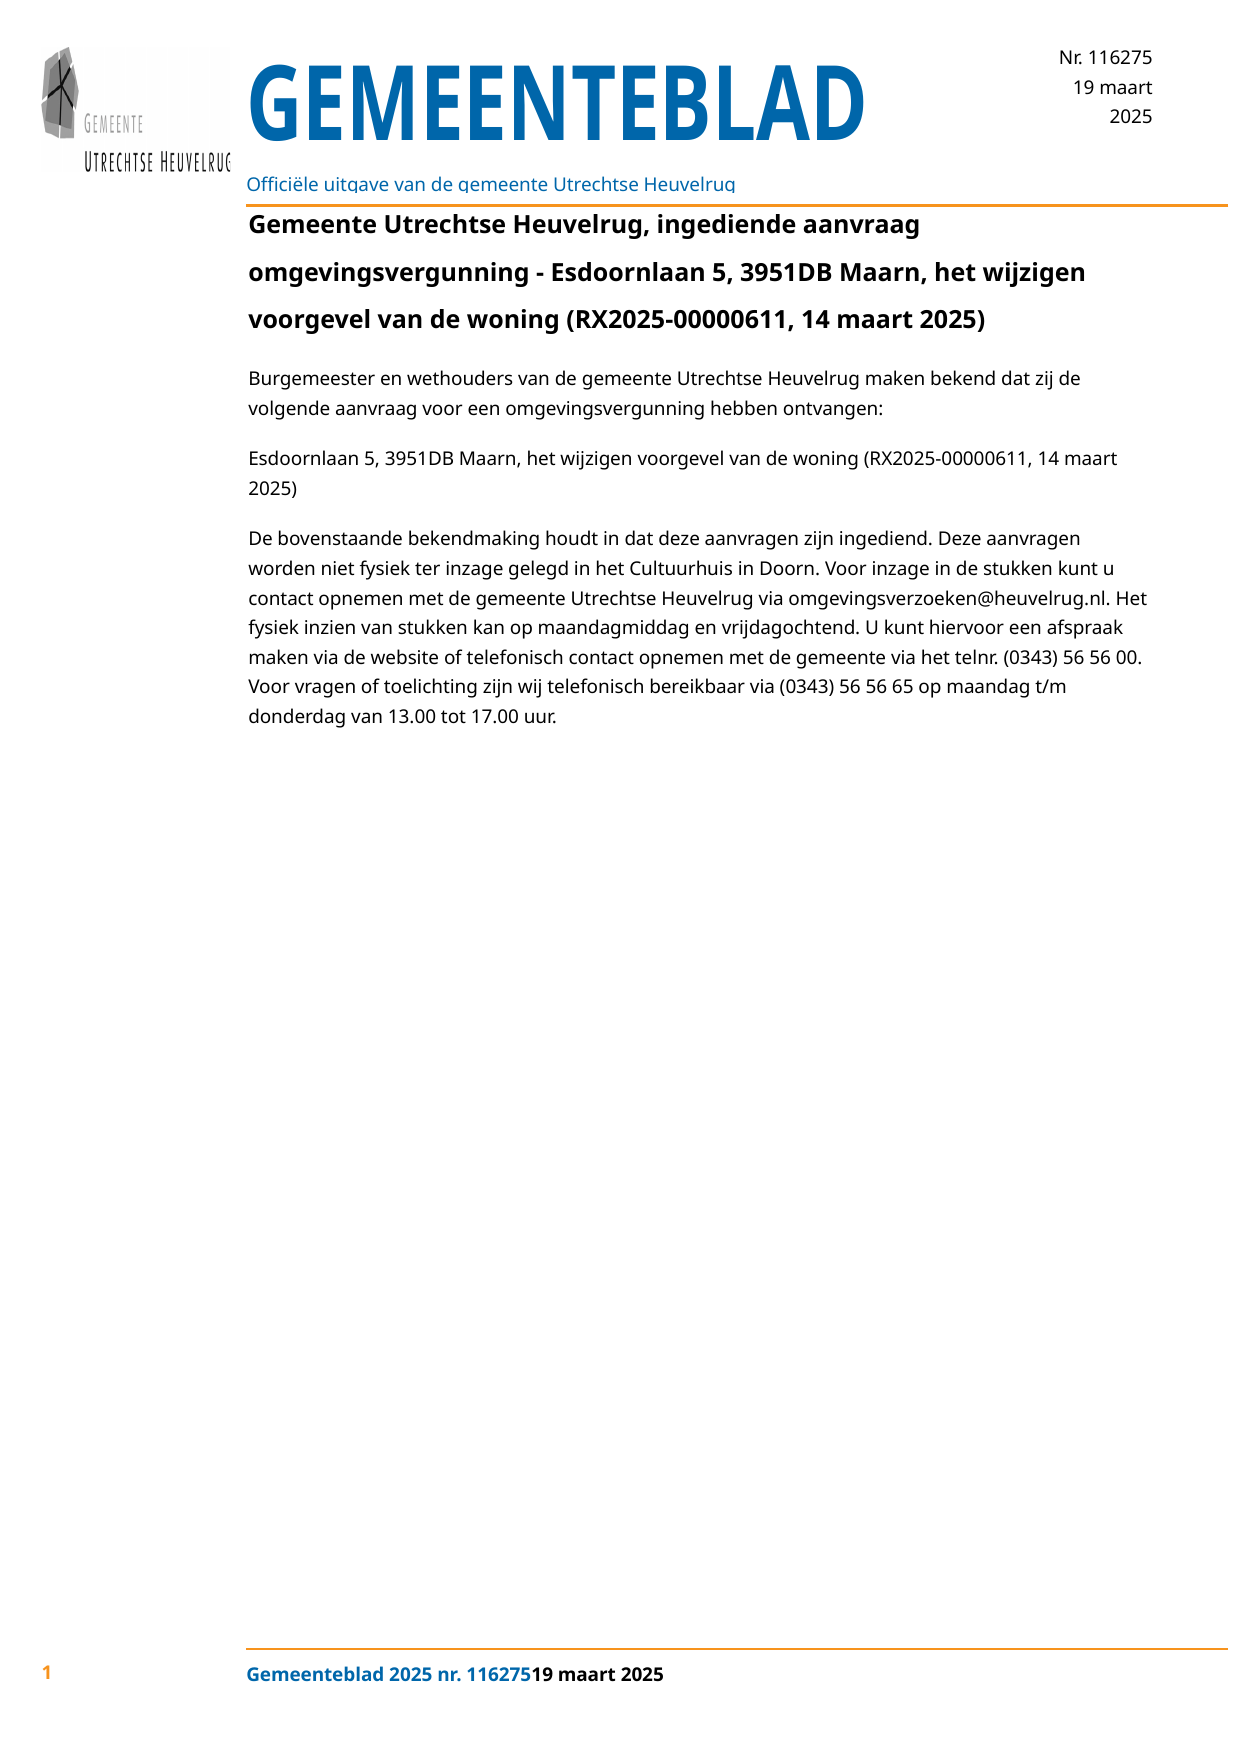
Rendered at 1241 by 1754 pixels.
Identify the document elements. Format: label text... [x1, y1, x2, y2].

text Burgemeester en wethouders van de gemeente Utrechtse Heuvelrug maken bekend dat zij de volgende aanvraag voor een omgevingsvergunning hebben ontvangen: [248, 366, 1152, 421]
text De bovenstaande bekendmaking houdt in dat deze aanvragen zijn ingediend. Deze aanvragen worden niet fysiek ter inzage gelegd in het Cultuurhuis in Doorn. Voor inzage in de stukken kunt u contact opnemen met de gemeente Utrechtse Heuvelrug via omgevingsverzoeken@heuvelrug.nl. Het fysiek inzien van stukken kan op maandagmiddag en vrijdagochtend. U kunt hiervoor een afspraak maken via de website of telefonisch contact opnemen met de gemeente via het telnr. (0343) 56 56 00. Voor vragen of toelichting zijn wij telefonisch bereikbaar via (0343) 56 56 65 op maandag t/m donderdag van 13.00 tot 17.00 uur. [248, 526, 1152, 729]
text Gemeente Utrechtse Heuvelrug, ingediende aanvraag omgevingsvergunning - Esdoornlaan 5, 3951DB Maarn, het wijzigen voorgevel van de woning (RX2025-00000611, 14 maart 2025) [248, 207, 1152, 336]
picture [41, 47, 231, 172]
text Esdoornlaan 5, 3951DB Maarn, het wijzigen voorgevel van de woning (RX2025-00000611, 14 maart 2025) [248, 446, 1152, 501]
